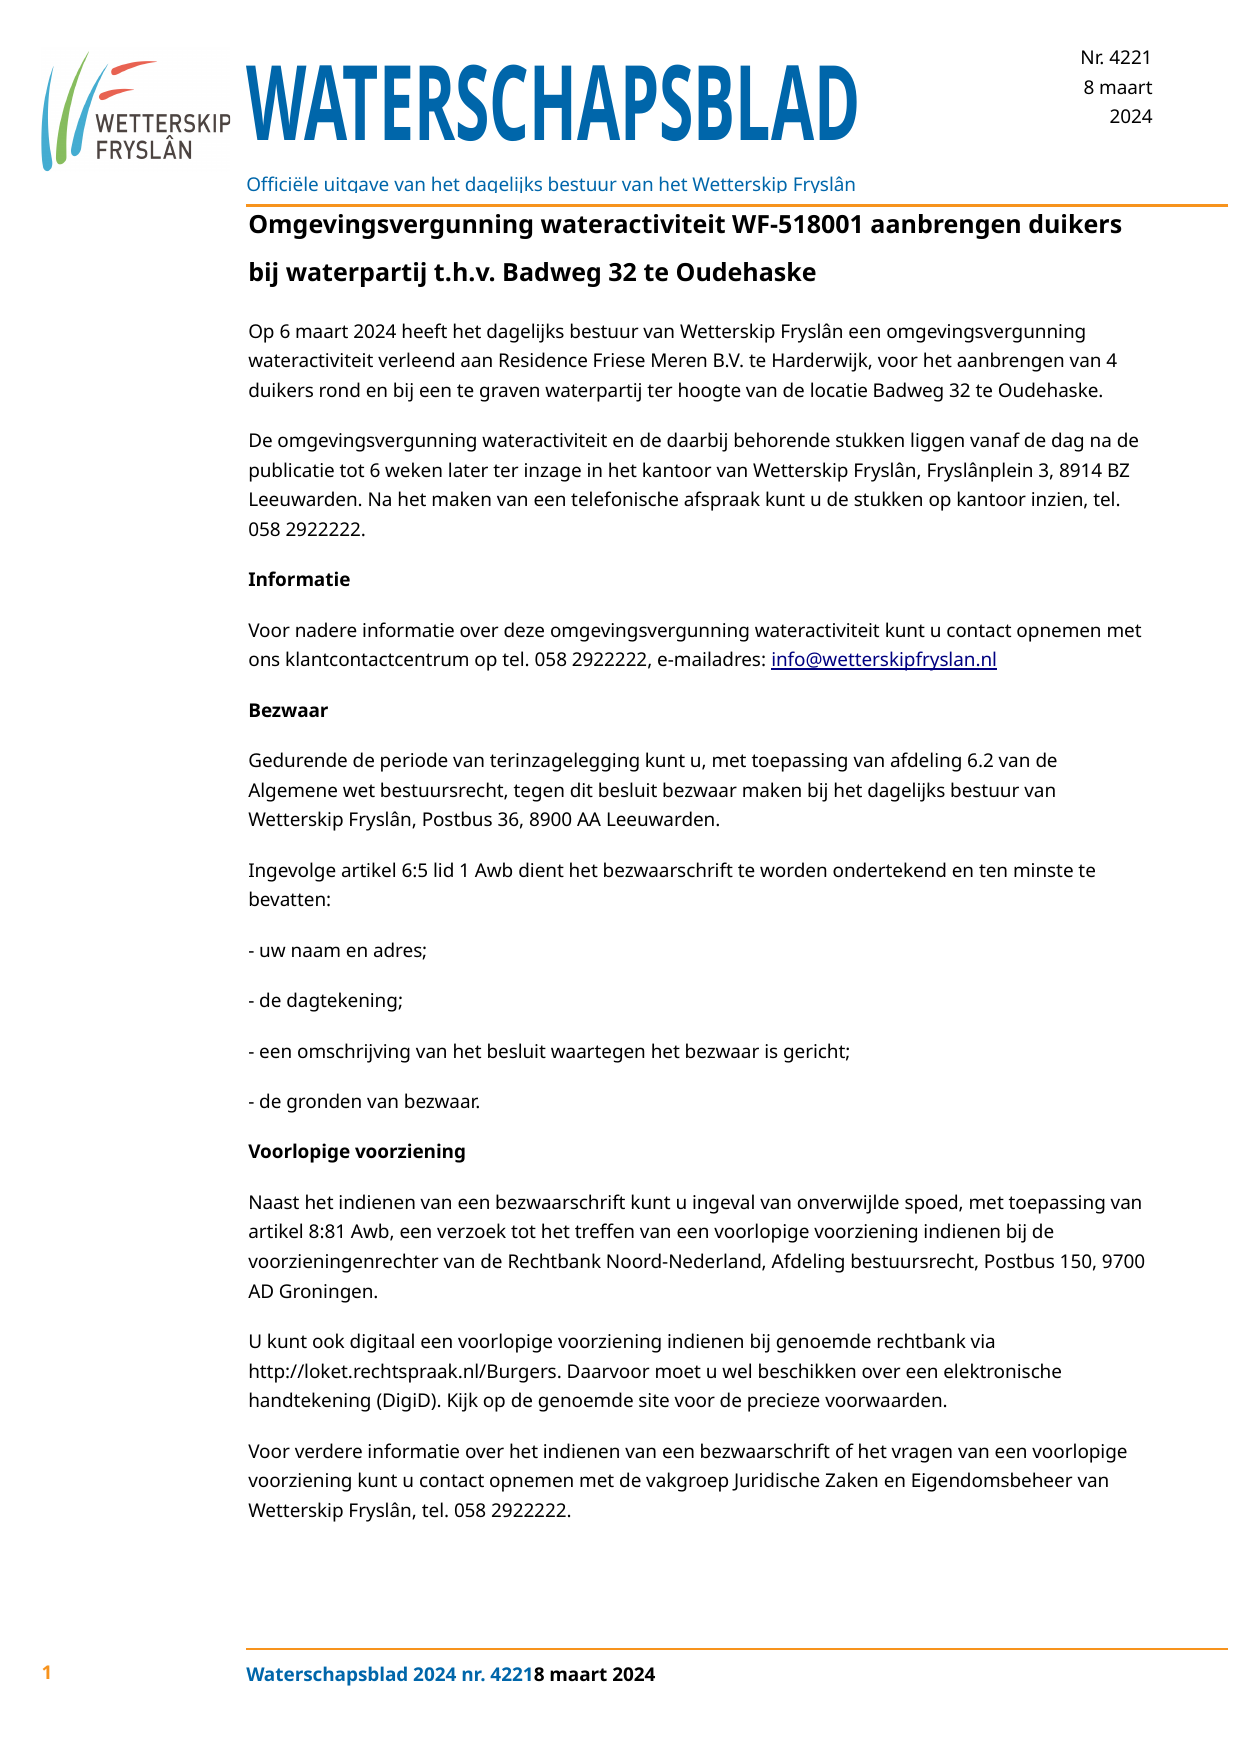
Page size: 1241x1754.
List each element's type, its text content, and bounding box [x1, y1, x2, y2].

text Gedurende de periode van terinzagelegging kunt u, met toepassing van afdeling 6.2 van de Algemene wet bestuursrecht, tegen dit besluit bezwaar maken bij het dagelijks bestuur van Wetterskip Fryslân, Postbus 36, 8900 AA Leeuwarden. [248, 747, 1152, 832]
text Voor nadere informatie over deze omgevingsvergunning wateractiviteit kunt u contact opnemen met ons klantcontactcentrum op tel. 058 2922222, e-mailadres: info@wetterskipfryslan.nl [248, 617, 1152, 672]
text U kunt ook digitaal een voorlopige voorziening indienen bij genoemde rechtbank via http://loket.rechtspraak.nl/Burgers. Daarvoor moet u wel beschikken over een elektronische handtekening (DigiD). Kijk op de genoemde site voor de precieze voorwaarden. [248, 1328, 1152, 1413]
text Voorlopige voorziening [248, 1139, 1152, 1164]
text - de gronden van bezwaar. [248, 1088, 1152, 1114]
text Bezwaar [248, 697, 1152, 723]
text Ingevolge artikel 6:5 lid 1 Awb dient het bezwaarschrift te worden ondertekend en ten minste te bevatten: [248, 857, 1152, 912]
text De omgevingsvergunning wateractiviteit en de daarbij behorende stukken liggen vanaf de dag na de publicatie tot 6 weken later ter inzage in het kantoor van Wetterskip Fryslân, Fryslânplein 3, 8914 BZ Leeuwarden. Na het maken van een telefonische afspraak kunt u de stukken op kantoor inzien, tel. 058 2922222. [248, 427, 1152, 542]
text Informatie [248, 567, 1152, 592]
text Naast het indienen van een bezwaarschrift kunt u ingeval van onverwijlde spoed, met toepassing van artikel 8:81 Awb, een verzoek tot het treffen van een voorlopige voorziening indienen bij de voorzieningenrechter van de Rechtbank Noord-Nederland, Afdeling bestuursrecht, Postbus 150, 9700 AD Groningen. [248, 1189, 1152, 1304]
picture [41, 47, 231, 172]
text - de dagtekening; [248, 987, 1152, 1013]
text - uw naam en adres; [248, 937, 1152, 963]
text Omgevingsvergunning wateractiviteit WF-518001 aanbrengen duikers bij waterpartij t.h.v. Badweg 32 te Oudehaske [248, 207, 1152, 288]
text Voor verdere informatie over het indienen van een bezwaarschrift of het vragen van een voorlopige voorziening kunt u contact opnemen met de vakgroep Juridische Zaken en Eigendomsbeheer van Wetterskip Fryslân, tel. 058 2922222. [248, 1438, 1152, 1523]
text - een omschrijving van het besluit waartegen het bezwaar is gericht; [248, 1038, 1152, 1064]
text Op 6 maart 2024 heeft het dagelijks bestuur van Wetterskip Fryslân een omgevingsvergunning wateractiviteit verleend aan Residence Friese Meren B.V. te Harderwijk, voor het aanbrengen van 4 duikers rond en bij een te graven waterpartij ter hoogte van de locatie Badweg 32 te Oudehaske. [248, 318, 1152, 403]
